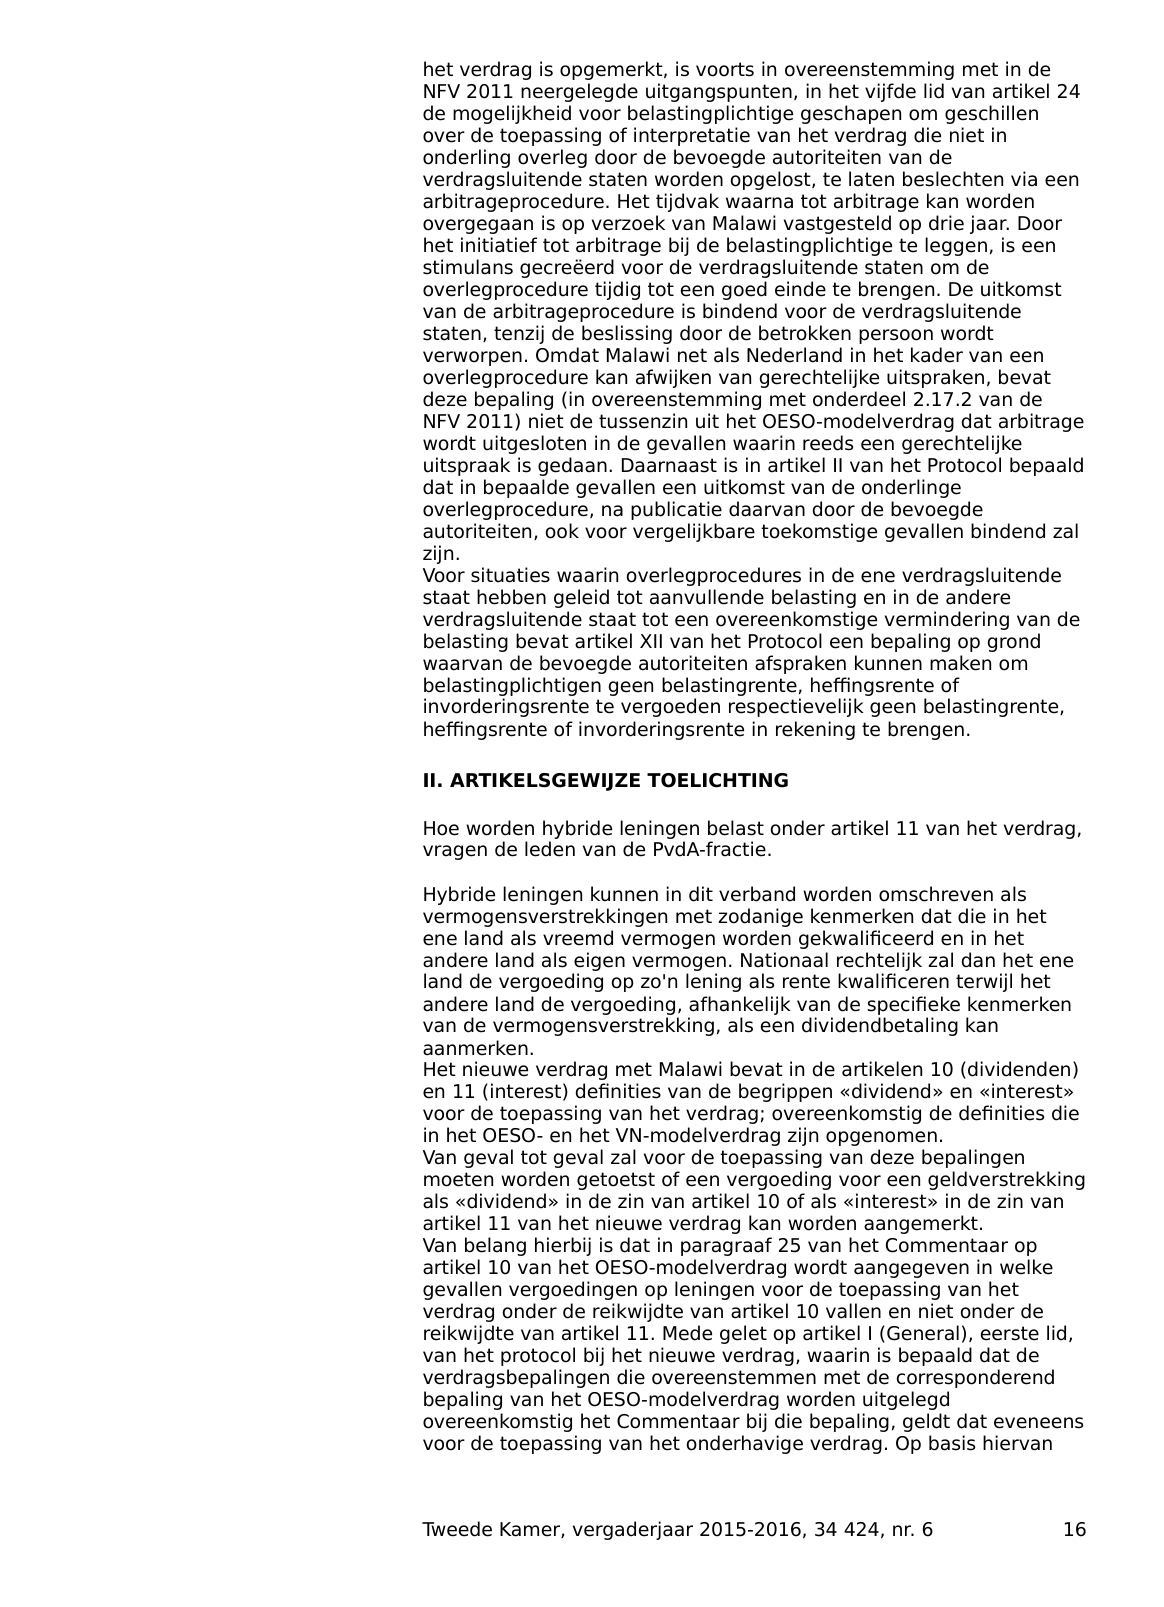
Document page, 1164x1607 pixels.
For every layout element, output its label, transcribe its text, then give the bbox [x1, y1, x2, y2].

text Van geval tot geval zal voor de toepassing van deze bepalingen moeten worden getoetst of een vergoeding voor een geldverstrekking als «dividend» in de zin van artikel 10 of als «interest» in de zin van artikel 11 van het nieuwe verdrag kan worden aangemerkt. [422, 1147, 1087, 1235]
text Hoe worden hybride leningen belast onder artikel 11 van het verdrag, vragen de leden van de PvdA-fractie. [422, 817, 1087, 861]
text Voor situaties waarin overlegprocedures in de ene verdragsluitende staat hebben geleid tot aanvullende belasting en in de andere verdragsluitende staat tot een overeenkomstige vermindering van de belasting bevat artikel XII van het Protocol een bepaling op grond waarvan de bevoegde autoriteiten afspraken kunnen maken om belastingplichtigen geen belastingrente, heffingsrente of invorderingsrente te vergoeden respectievelijk geen belastingrente, heffingsrente of invorderingsrente in rekening te brengen. [422, 564, 1087, 740]
text Hybride leningen kunnen in dit verband worden omschreven als vermogensverstrekkingen met zodanige kenmerken dat die in het ene land als vreemd vermogen worden gekwalificeerd en in het andere land als eigen vermogen. Nationaal rechtelijk zal dan het ene land de vergoeding op zo'n lening als rente kwalificeren terwijl het andere land de vergoeding, afhankelijk van de specifieke kenmerken van de vermogensverstrekking, als een dividendbetaling kan aanmerken. [422, 883, 1087, 1059]
text Van belang hierbij is dat in paragraaf 25 van het Commentaar op artikel 10 van het OESO-modelverdrag wordt aangegeven in welke gevallen vergoedingen op leningen voor de toepassing van het verdrag onder de reikwijdte van artikel 10 vallen en niet onder de reikwijdte van artikel 11. Mede gelet op artikel I (General), eerste lid, van het protocol bij het nieuwe verdrag, waarin is bepaald dat de verdragsbepalingen die overeenstemmen met de corresponderend bepaling van het OESO-modelverdrag worden uitgelegd overeenkomstig het Commentaar bij die bepaling, geldt dat eveneens voor de toepassing van het onderhavige verdrag. Op basis hiervan [422, 1235, 1087, 1455]
text Het nieuwe verdrag met Malawi bevat in de artikelen 10 (dividenden) en 11 (interest) definities van de begrippen «dividend» en «interest» voor de toepassing van het verdrag; overeenkomstig de definities die in het OESO- en het VN-modelverdrag zijn opgenomen. [422, 1059, 1087, 1147]
subtitle II. ARTIKELSGEWIJZE TOELICHTING [422, 770, 1087, 792]
text het verdrag is opgemerkt, is voorts in overeenstemming met in de NFV 2011 neergelegde uitgangspunten, in het vijfde lid van artikel 24 de mogelijkheid voor belastingplichtige geschapen om geschillen over de toepassing of interpretatie van het verdrag die niet in onderling overleg door de bevoegde autoriteiten van de verdragsluitende staten worden opgelost, te laten beslechten via een arbitrageprocedure. Het tijdvak waarna tot arbitrage kan worden overgegaan is op verzoek van Malawi vastgesteld op drie jaar. Door het initiatief tot arbitrage bij de belastingplichtige te leggen, is een stimulans gecreëerd voor de verdragsluitende staten om de overlegprocedure tijdig tot een goed einde te brengen. De uitkomst van de arbitrageprocedure is bindend voor de verdragsluitende staten, tenzij de beslissing door de betrokken persoon wordt verworpen. Omdat Malawi net als Nederland in het kader van een overlegprocedure kan afwijken van gerechtelijke uitspraken, bevat deze bepaling (in overeenstemming met onderdeel 2.17.2 van de NFV 2011) niet de tussenzin uit het OESO-modelverdrag dat arbitrage wordt uitgesloten in de gevallen waarin reeds een gerechtelijke uitspraak is gedaan. Daarnaast is in artikel II van het Protocol bepaald dat in bepaalde gevallen een uitkomst van de onderlinge overlegprocedure, na publicatie daarvan door de bevoegde autoriteiten, ook voor vergelijkbare toekomstige gevallen bindend zal zijn. [422, 59, 1087, 564]
